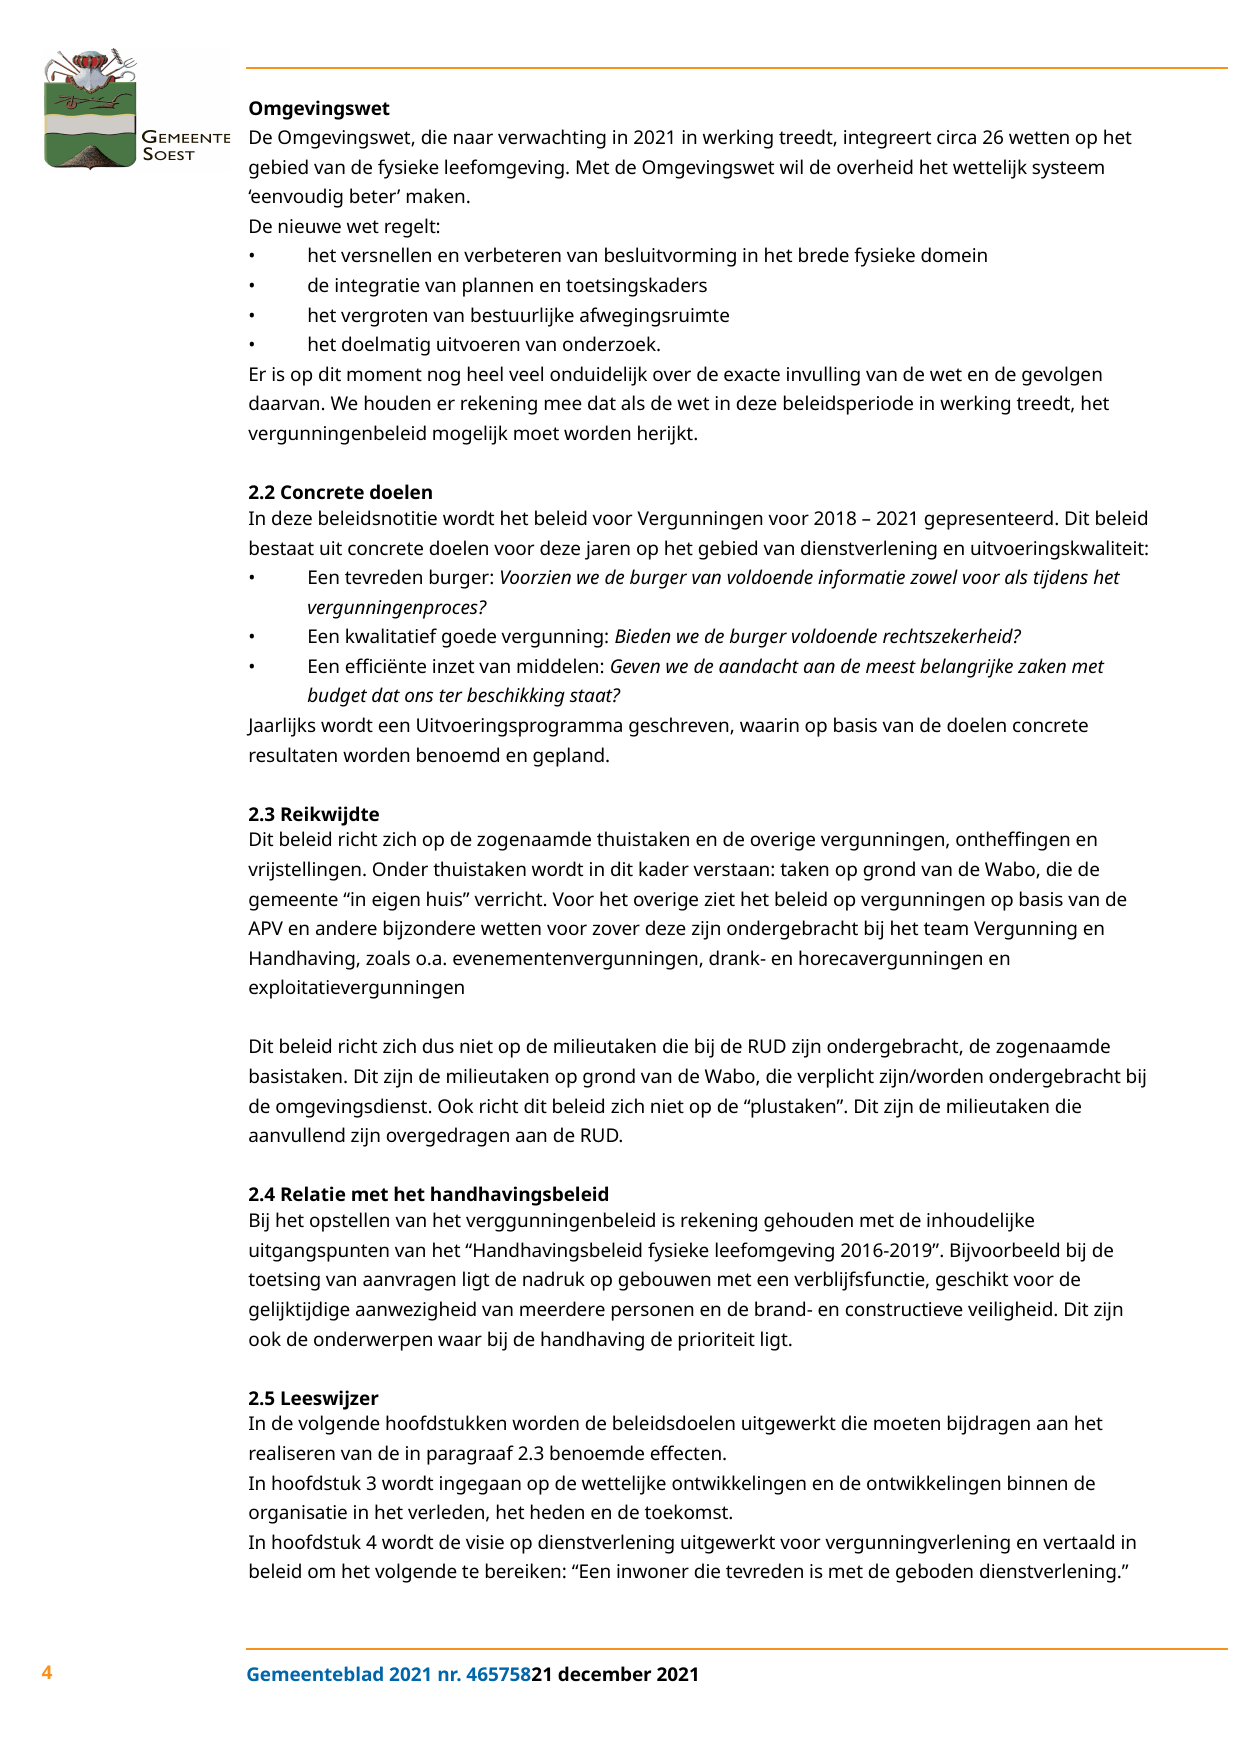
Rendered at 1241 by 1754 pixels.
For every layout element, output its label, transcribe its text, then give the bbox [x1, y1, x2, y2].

text Omgevingswet [248, 95, 1152, 121]
text 2.2 Concrete doelen [248, 479, 1152, 505]
text Er is op dit moment nog heel veel onduidelijk over de exacte invulling van de wet en de gevolgen daarvan. We houden er rekening mee dat als de wet in deze beleidsperiode in werking treedt, het vergunningenbeleid mogelijk moet worden herijkt. [248, 361, 1152, 446]
text 2.5 Leeswijzer [248, 1385, 1152, 1411]
list het versnellen en verbeteren van besluitvorming in het brede fysieke domein [248, 243, 1152, 268]
list het vergroten van bestuurlijke afwegingsruimte [248, 302, 1152, 328]
text In hoofdstuk 3 wordt ingegaan op de wettelijke ontwikkelingen en de ontwikkelingen binnen de organisatie in het verleden, het heden en de toekomst. [248, 1470, 1152, 1525]
text In deze beleidsnotitie wordt het beleid voor Vergunningen voor 2018 – 2021 gepresenteerd. Dit beleid bestaat uit concrete doelen voor deze jaren op het gebied van dienstverlening en uitvoeringskwaliteit: [248, 505, 1152, 560]
text De nieuwe wet regelt: [248, 213, 1152, 239]
list Een efficiënte inzet van middelen: Geven we de aandacht aan de meest belangrijke zaken met budget dat ons ter beschikking staat? [248, 653, 1152, 708]
list Een tevreden burger: Voorzien we de burger van voldoende informatie zowel voor als tijdens het vergunningenproces? [248, 564, 1152, 619]
text De Omgevingswet, die naar verwachting in 2021 in werking treedt, integreert circa 26 wetten op het gebied van de fysieke leefomgeving. Met de Omgevingswet wil de overheid het wettelijk systeem ‘eenvoudig beter’ maken. [248, 124, 1152, 209]
text 2.4 Relatie met het handhavingsbeleid [248, 1182, 1152, 1207]
text Jaarlijks wordt een Uitvoeringsprogramma geschreven, waarin op basis van de doelen concrete resultaten worden benoemd en gepland. [248, 712, 1152, 767]
picture [41, 47, 231, 172]
text Bij het opstellen van het verggunningenbeleid is rekening gehouden met de inhoudelijke uitgangspunten van het “Handhavingsbeleid fysieke leefomgeving 2016-2019”. Bijvoorbeeld bij de toetsing van aanvragen ligt de nadruk op gebouwen met een verblijfsfunctie, geschikt voor de gelijktijdige aanwezigheid van meerdere personen en de brand- en constructieve veiligheid. Dit zijn ook de onderwerpen waar bij de handhaving de prioriteit ligt. [248, 1207, 1152, 1351]
text Dit beleid richt zich op de zogenaamde thuistaken en de overige vergunningen, ontheffingen en vrijstellingen. Onder thuistaken wordt in dit kader verstaan: taken op grond van de Wabo, die de gemeente “in eigen huis” verricht. Voor het overige ziet het beleid op vergunningen op basis van de APV en andere bijzondere wetten voor zover deze zijn ondergebracht bij het team Vergunning en Handhaving, zoals o.a. evenementenvergunningen, drank- en horecavergunningen en exploitatievergunningen [248, 827, 1152, 1000]
text In de volgende hoofdstukken worden de beleidsdoelen uitgewerkt die moeten bijdragen aan het realiseren van de in paragraaf 2.3 benoemde effecten. [248, 1411, 1152, 1466]
list de integratie van plannen en toetsingskaders [248, 272, 1152, 298]
list Een kwalitatief goede vergunning: Bieden we de burger voldoende rechtszekerheid? [248, 623, 1152, 649]
text 2.3 Reikwijdte [248, 801, 1152, 827]
text Dit beleid richt zich dus niet op de milieutaken die bij de RUD zijn ondergebracht, de zogenaamde basistaken. Dit zijn de milieutaken op grond van de Wabo, die verplicht zijn/worden ondergebracht bij de omgevingsdienst. Ook richt dit beleid zich niet op de “plustaken”. Dit zijn de milieutaken die aanvullend zijn overgedragen aan de RUD. [248, 1034, 1152, 1148]
list het doelmatig uitvoeren van onderzoek. [248, 331, 1152, 357]
text In hoofdstuk 4 wordt de visie op dienstverlening uitgewerkt voor vergunningverlening en vertaald in beleid om het volgende te bereiken: “Een inwoner die tevreden is met de geboden dienstverlening.” [248, 1529, 1152, 1584]
